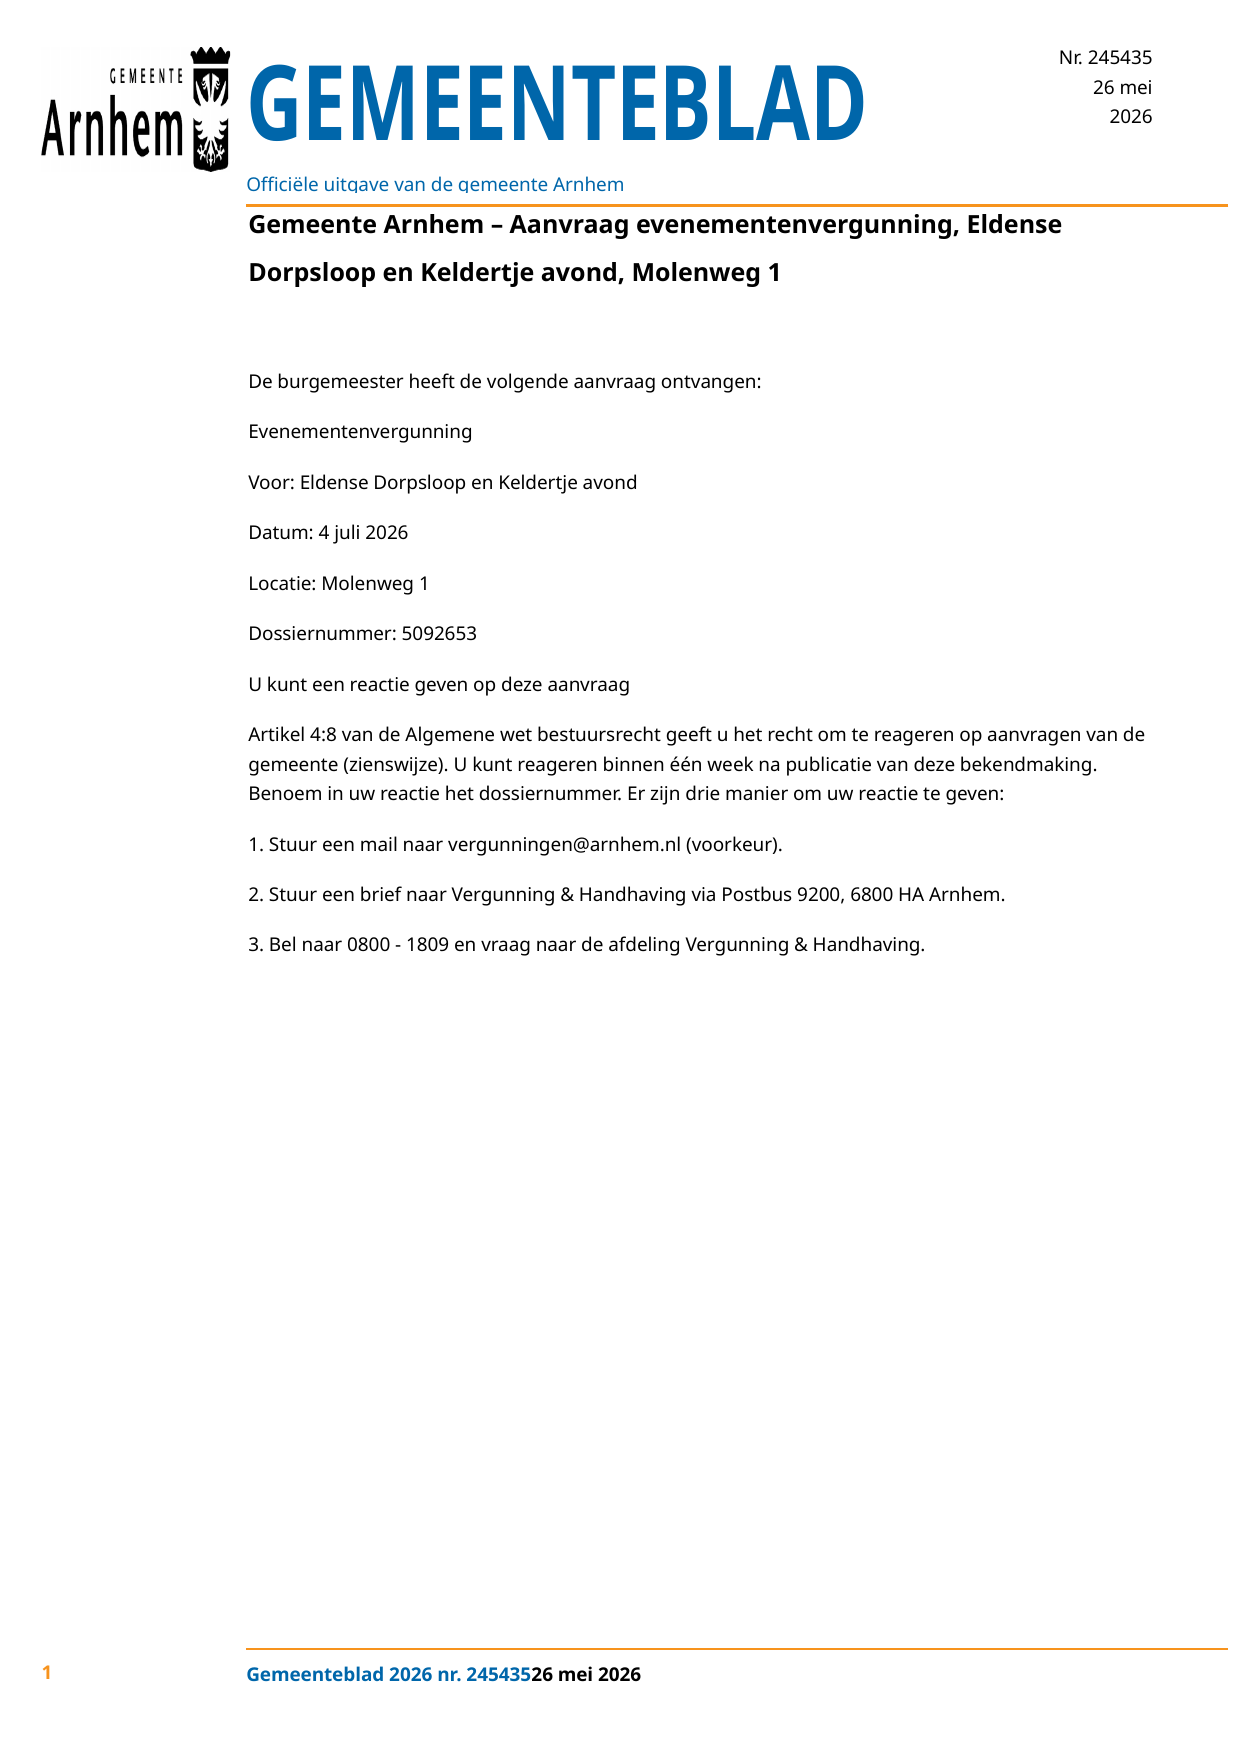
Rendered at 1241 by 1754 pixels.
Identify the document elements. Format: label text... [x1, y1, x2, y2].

text 3. Bel naar 0800 - 1809 en vraag naar de afdeling Vergunning & Handhaving. [248, 932, 1152, 957]
text Evenementenvergunning [248, 419, 1152, 444]
text Voor: Eldense Dorpsloop en Keldertje avond [248, 469, 1152, 495]
text 1. Stuur een mail naar vergunningen@arnhem.nl (voorkeur). [248, 831, 1152, 857]
text Artikel 4:8 van de Algemene wet bestuursrecht geeft u het recht om te reageren op aanvragen van de gemeente (zienswijze). U kunt reageren binnen één week na publicatie van deze bekendmaking. Benoem in uw reactie het dossiernummer. Er zijn drie manier om uw reactie te geven: [248, 721, 1152, 806]
text Dossiernummer: 5092653 [248, 620, 1152, 646]
text Datum: 4 juli 2026 [248, 519, 1152, 545]
picture [41, 47, 231, 172]
text De burgemeester heeft de volgende aanvraag ontvangen: [248, 368, 1152, 394]
text Gemeente Arnhem – Aanvraag evenementenvergunning, Eldense Dorpsloop en Keldertje avond, Molenweg 1 [248, 207, 1152, 288]
text 2. Stuur een brief naar Vergunning & Handhaving via Postbus 9200, 6800 HA Arnhem. [248, 881, 1152, 907]
text U kunt een reactie geven op deze aanvraag [248, 671, 1152, 697]
text Locatie: Molenweg 1 [248, 570, 1152, 596]
